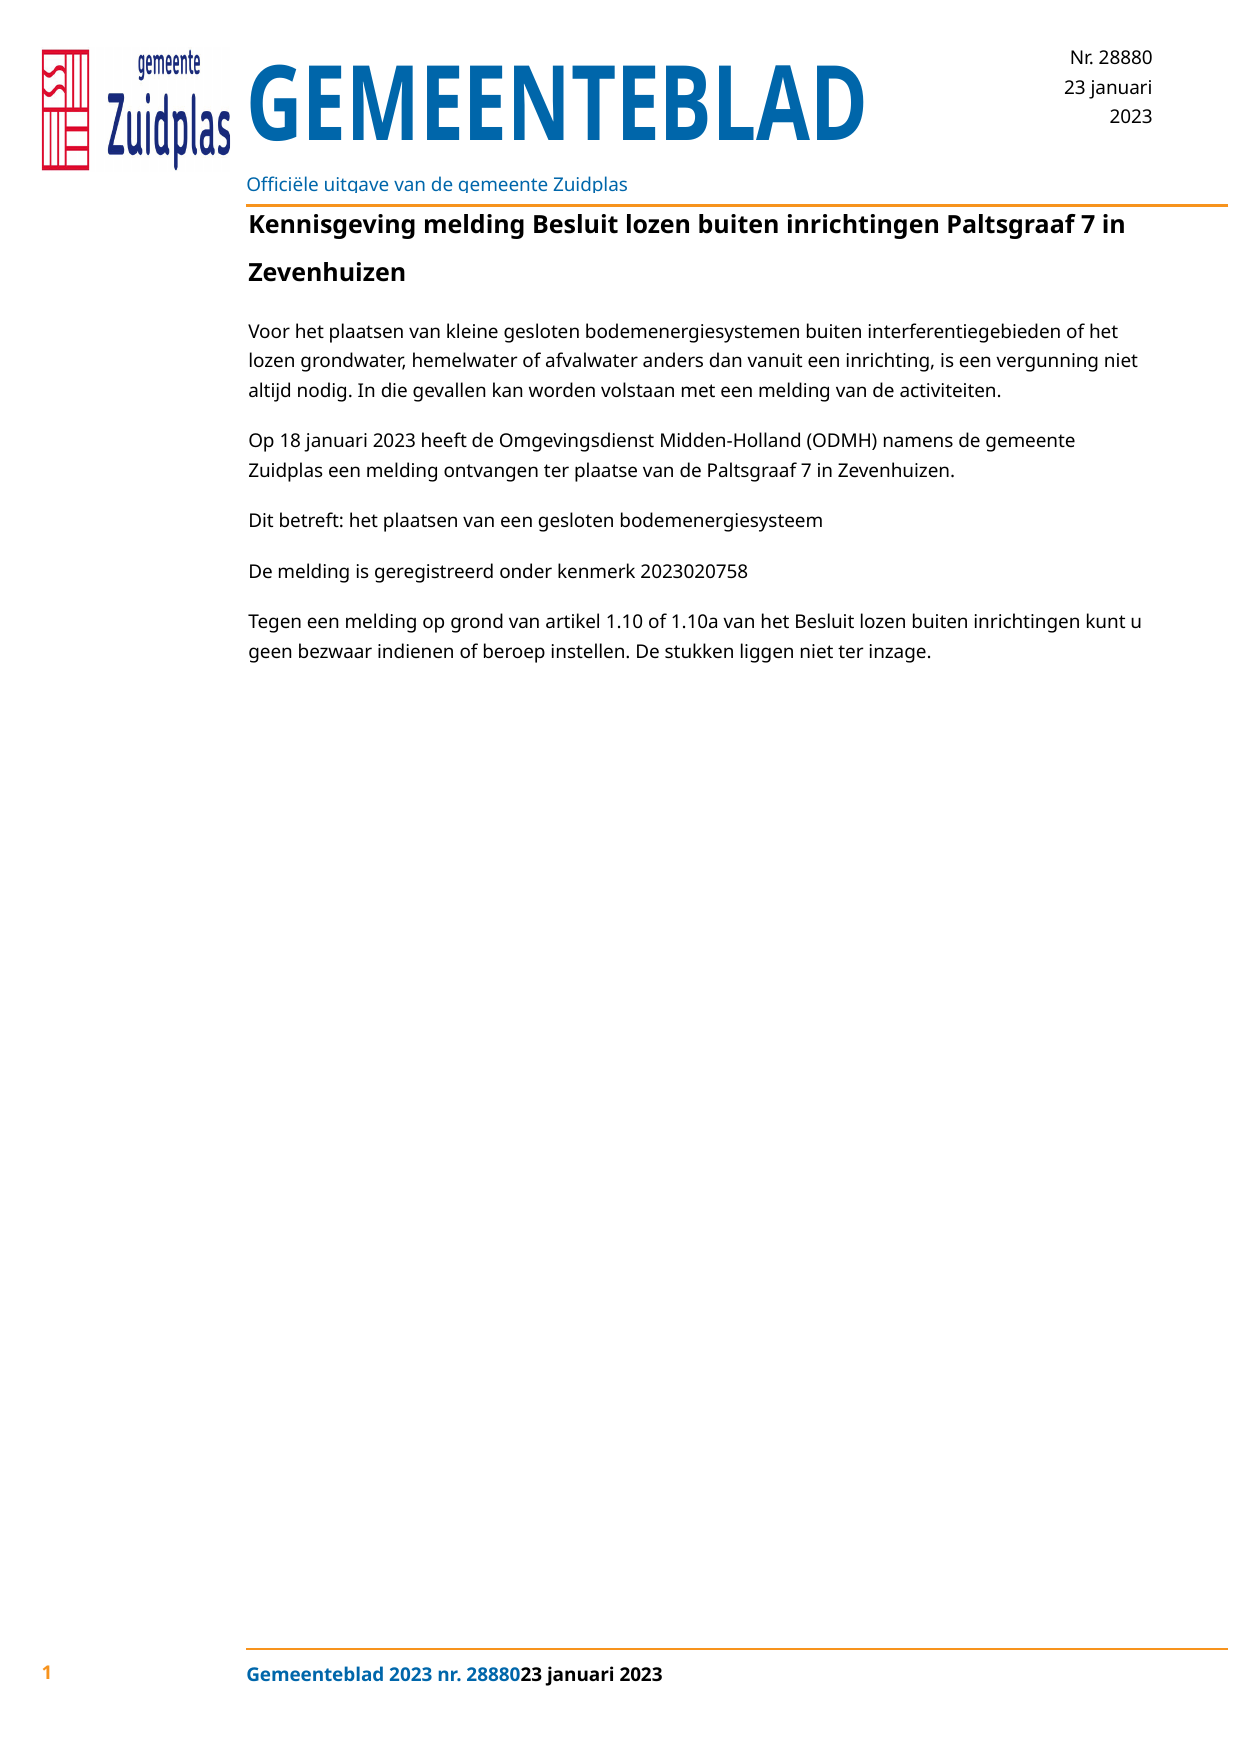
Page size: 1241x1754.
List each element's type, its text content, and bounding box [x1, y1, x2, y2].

text De melding is geregistreerd onder kenmerk 2023020758 [248, 558, 1152, 584]
text Kennisgeving melding Besluit lozen buiten inrichtingen Paltsgraaf 7 in Zevenhuizen [248, 207, 1152, 288]
text Op 18 januari 2023 heeft de Omgevingsdienst Midden-Holland (ODMH) namens de gemeente Zuidplas een melding ontvangen ter plaatse van de Paltsgraaf 7 in Zevenhuizen. [248, 427, 1152, 483]
text Voor het plaatsen van kleine gesloten bodemenergiesystemen buiten interferentiegebieden of het lozen grondwater, hemelwater of afvalwater anders dan vanuit een inrichting, is een vergunning niet altijd nodig. In die gevallen kan worden volstaan met een melding van de activiteiten. [248, 318, 1152, 403]
text Dit betreft: het plaatsen van een gesloten bodemenergiesysteem [248, 507, 1152, 533]
picture [41, 47, 231, 172]
text Tegen een melding op grond van artikel 1.10 of 1.10a van het Besluit lozen buiten inrichtingen kunt u geen bezwaar indienen of beroep instellen. De stukken liggen niet ter inzage. [248, 608, 1152, 664]
